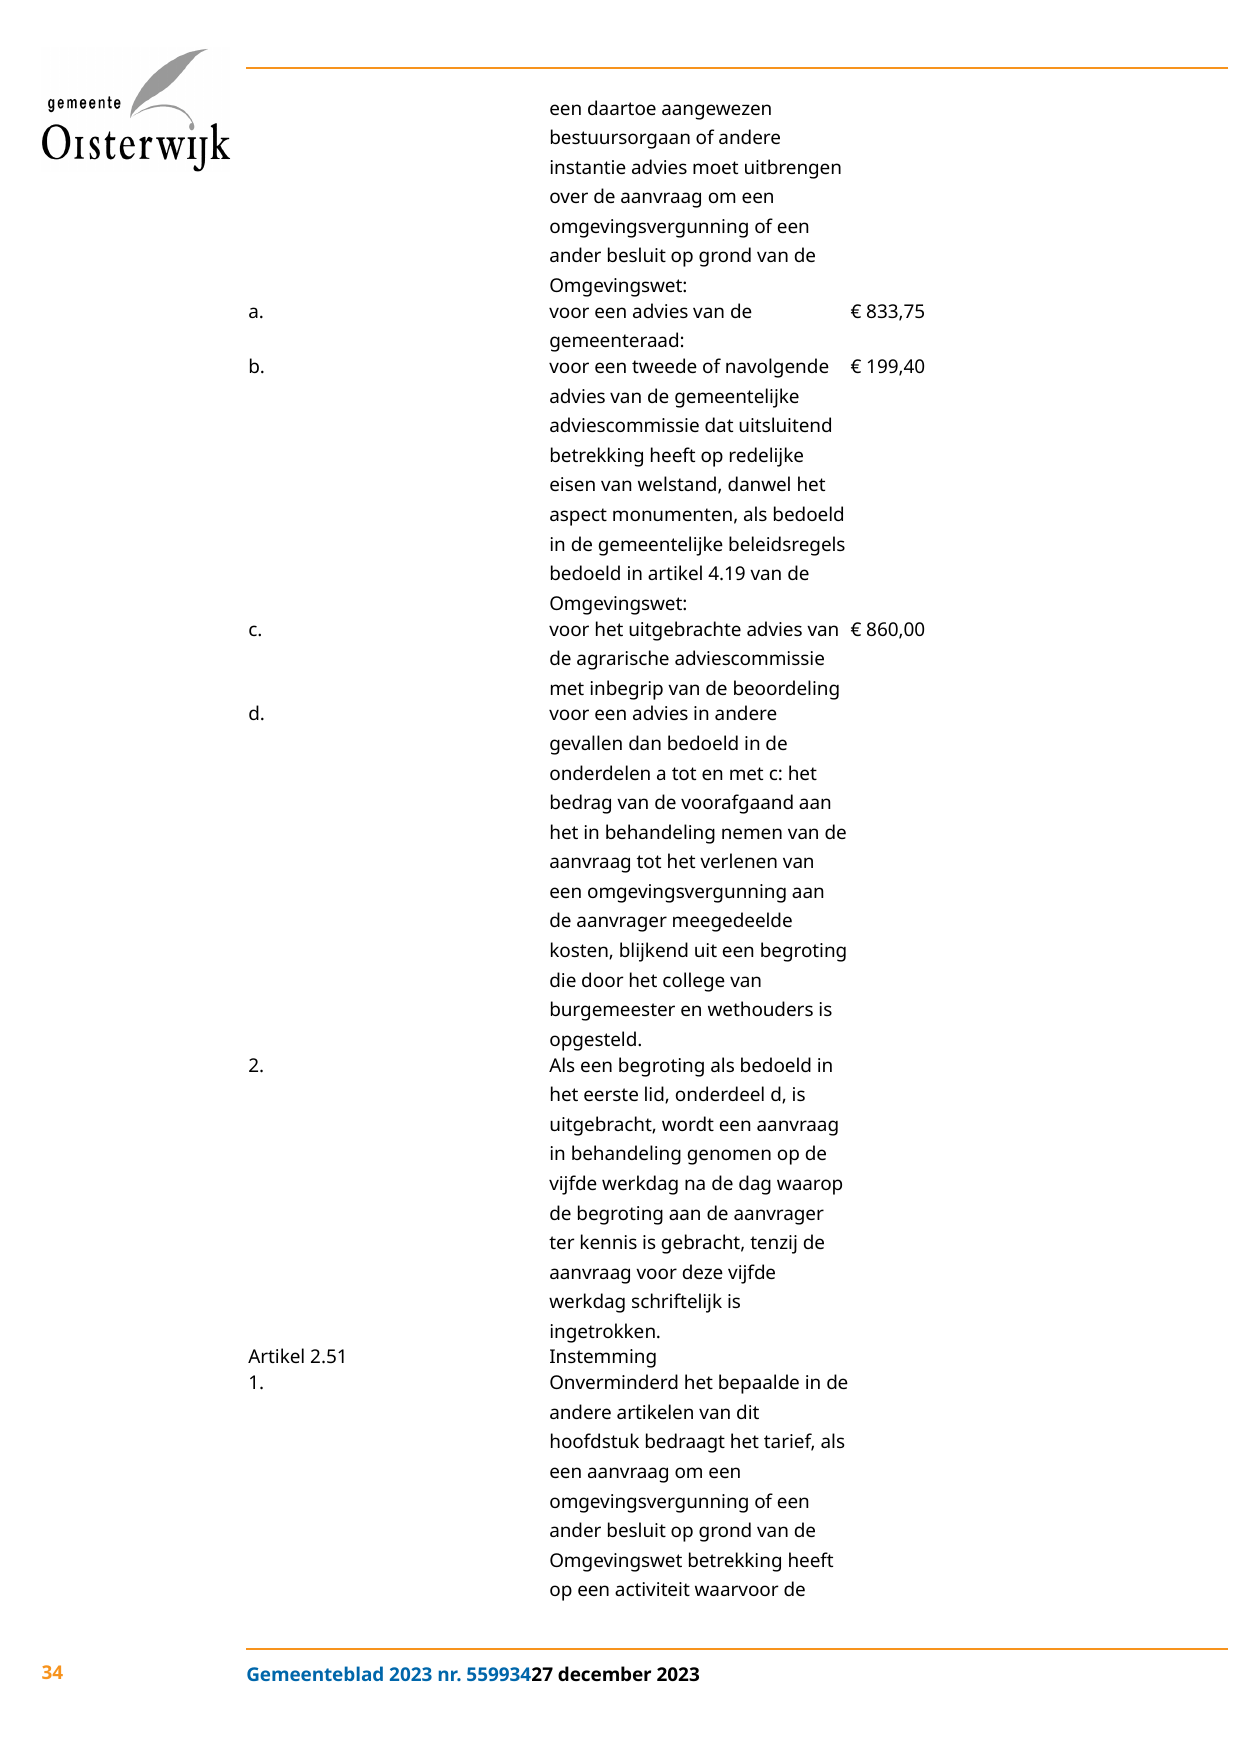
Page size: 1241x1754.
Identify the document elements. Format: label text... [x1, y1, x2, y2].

table_cell [248, 95, 549, 298]
table_cell [850, 1344, 1152, 1369]
table_cell Instemming [549, 1344, 850, 1369]
table_cell € 860,00 [850, 616, 1152, 701]
table_cell voor een advies in andere gevallen dan bedoeld in de onderdelen a tot en met c: het bedrag van de voorafgaand aan het in behandeling nemen van de aanvraag tot het verlenen van een omgevingsvergunning aan de aanvrager meegedeelde kosten, blijkend uit een begroting die door het college van burgemeester en wethouders is opgesteld. [549, 701, 850, 1052]
table_cell € 833,75 [850, 298, 1152, 353]
table_cell 1. [248, 1370, 549, 1602]
table_cell Onverminderd het bepaalde in de andere artikelen van dit hoofdstuk bedraagt het tarief, als een aanvraag om een omgevingsvergunning of een ander besluit op grond van de Omgevingswet betrekking heeft op een activiteit waarvoor de [549, 1370, 850, 1602]
table_cell Als een begroting als bedoeld in het eerste lid, onderdeel d, is uitgebracht, wordt een aanvraag in behandeling genomen op de vijfde werkdag na de dag waarop de begroting aan de aanvrager ter kennis is gebracht, tenzij de aanvraag voor deze vijfde werkdag schriftelijk is ingetrokken. [549, 1052, 850, 1344]
table_cell [850, 1370, 1152, 1602]
table_cell voor het uitgebrachte advies van de agrarische adviescommissie met inbegrip van de beoordeling [549, 616, 850, 701]
table_cell voor een advies van de gemeenteraad: [549, 298, 850, 353]
table_cell Artikel 2.51 [248, 1344, 549, 1369]
table_cell b. [248, 353, 549, 616]
table_cell 2. [248, 1052, 549, 1344]
table_cell a. [248, 298, 549, 353]
table_cell [850, 95, 1152, 298]
table_cell [850, 1052, 1152, 1344]
table_cell [850, 701, 1152, 1052]
table_cell een daartoe aangewezen bestuursorgaan of andere instantie advies moet uitbrengen over de aanvraag om een omgevingsvergunning of een ander besluit op grond van de Omgevingswet: [549, 95, 850, 298]
table_cell € 199,40 [850, 353, 1152, 616]
table_cell d. [248, 701, 549, 1052]
picture [41, 47, 231, 172]
table_cell c. [248, 616, 549, 701]
table_cell voor een tweede of navolgende advies van de gemeentelijke adviescommissie dat uitsluitend betrekking heeft op redelijke eisen van welstand, danwel het aspect monumenten, als bedoeld in de gemeentelijke beleidsregels bedoeld in artikel 4.19 van de Omgevingswet: [549, 353, 850, 616]
